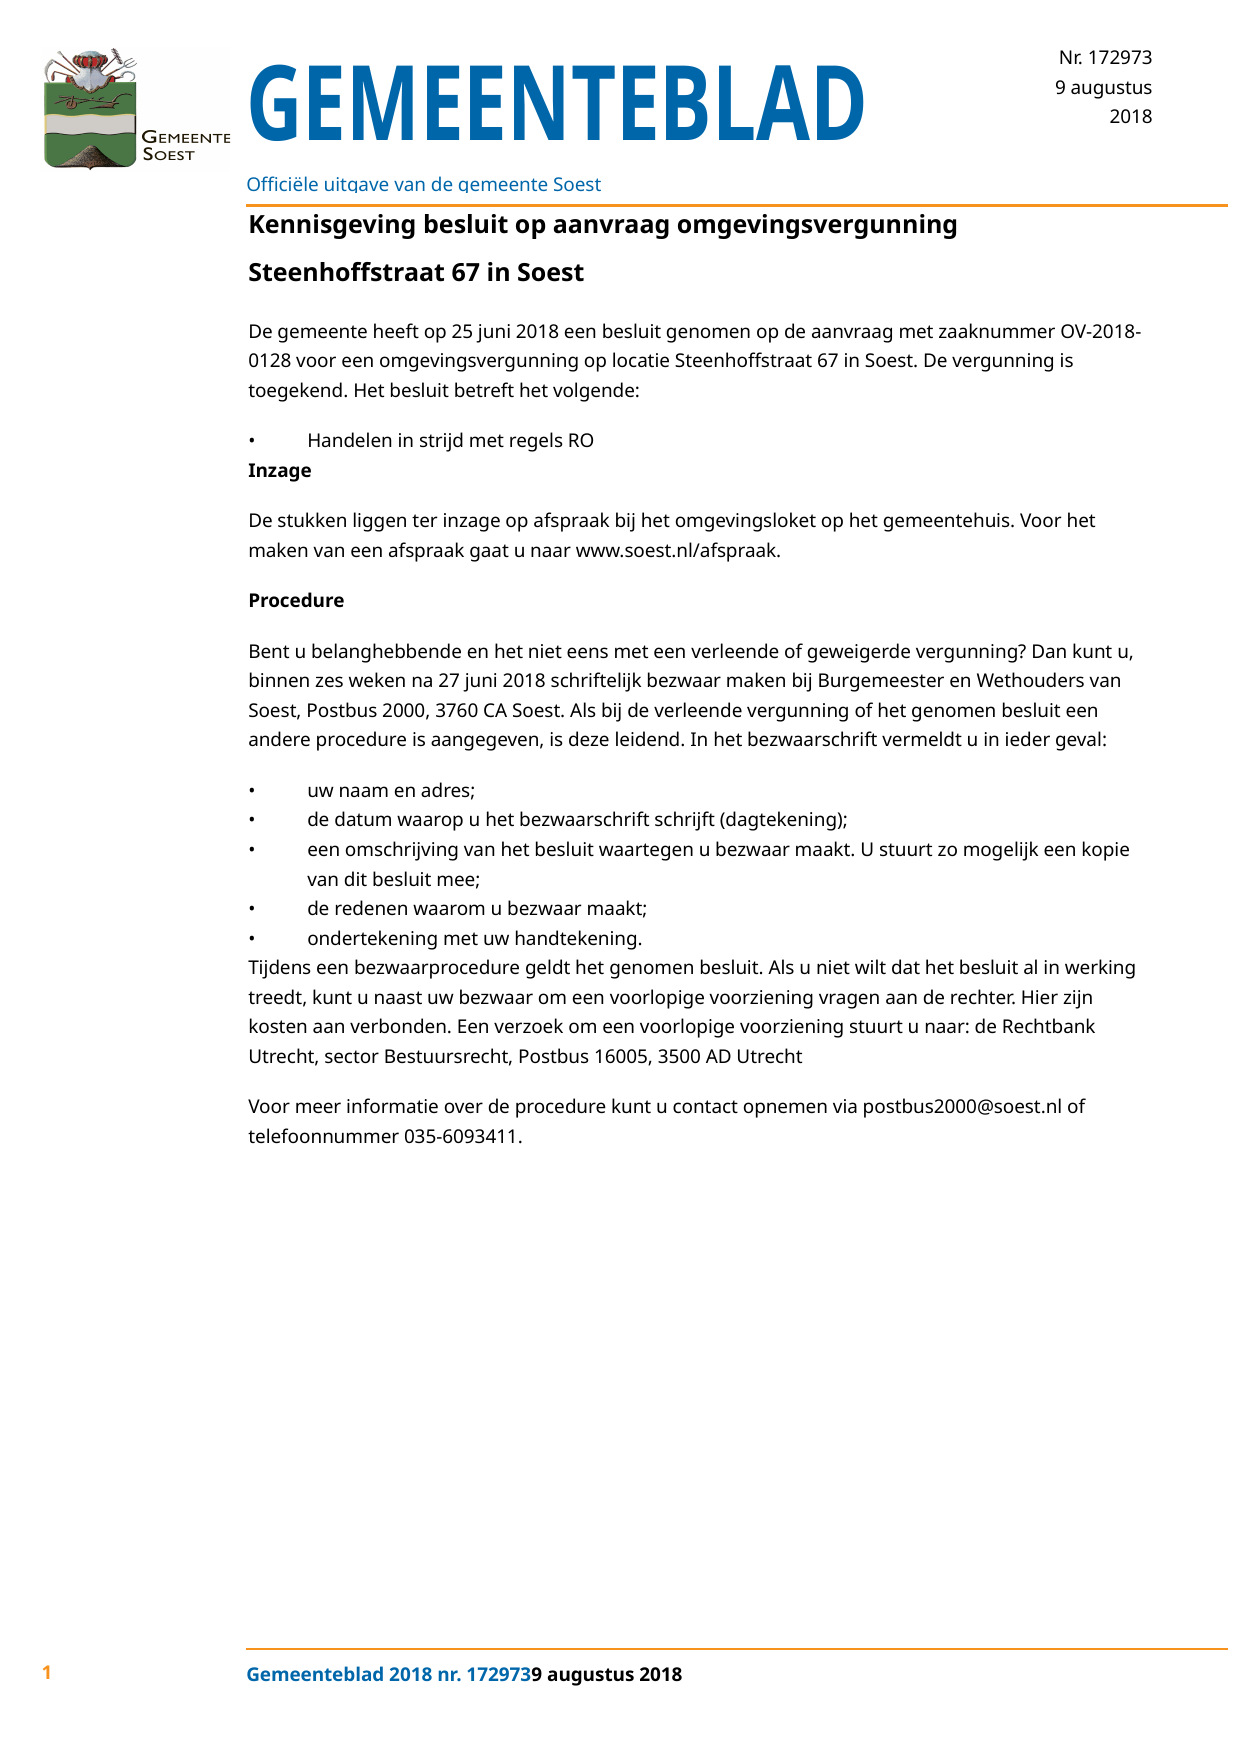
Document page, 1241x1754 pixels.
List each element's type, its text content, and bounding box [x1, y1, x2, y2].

list Handelen in strijd met regels RO [248, 427, 1152, 453]
text Bent u belanghebbende en het niet eens met een verleende of geweigerde vergunning? Dan kunt u, binnen zes weken na 27 juni 2018 schriftelijk bezwaar maken bij Burgemeester en Wethouders van Soest, Postbus 2000, 3760 CA Soest. Als bij de verleende vergunning of het genomen besluit een andere procedure is aangegeven, is deze leidend. In het bezwaarschrift vermeldt u in ieder geval: [248, 638, 1152, 752]
text Kennisgeving besluit op aanvraag omgevingsvergunning Steenhoffstraat 67 in Soest [248, 207, 1152, 288]
text De stukken liggen ter inzage op afspraak bij het omgevingsloket op het gemeentehuis. Voor het maken van een afspraak gaat u naar www.soest.nl/afspraak. [248, 507, 1152, 563]
text Procedure [248, 587, 1152, 613]
list een omschrijving van het besluit waartegen u bezwaar maakt. U stuurt zo mogelijk een kopie van dit besluit mee; [248, 836, 1152, 892]
text Tijdens een bezwaarprocedure geldt het genomen besluit. Als u niet wilt dat het besluit al in werking treedt, kunt u naast uw bezwaar om een voorlopige voorziening vragen aan de rechter. Hier zijn kosten aan verbonden. Een verzoek om een voorlopige voorziening stuurt u naar: de Rechtbank Utrecht, sector Bestuursrecht, Postbus 16005, 3500 AD Utrecht [248, 954, 1152, 1069]
text Voor meer informatie over de procedure kunt u contact opnemen via postbus2000@soest.nl of telefoonnummer 035-6093411. [248, 1094, 1152, 1149]
picture [41, 47, 231, 172]
list de datum waarop u het bezwaarschrift schrijft (dagtekening); [248, 807, 1152, 832]
text De gemeente heeft op 25 juni 2018 een besluit genomen op de aanvraag met zaaknummer OV-2018-0128 voor een omgevingsvergunning op locatie Steenhoffstraat 67 in Soest. De vergunning is toegekend. Het besluit betreft het volgende: [248, 318, 1152, 403]
text Inzage [248, 457, 1152, 483]
list de redenen waarom u bezwaar maakt; [248, 895, 1152, 921]
list uw naam en adres; [248, 777, 1152, 803]
list ondertekening met uw handtekening. [248, 925, 1152, 951]
